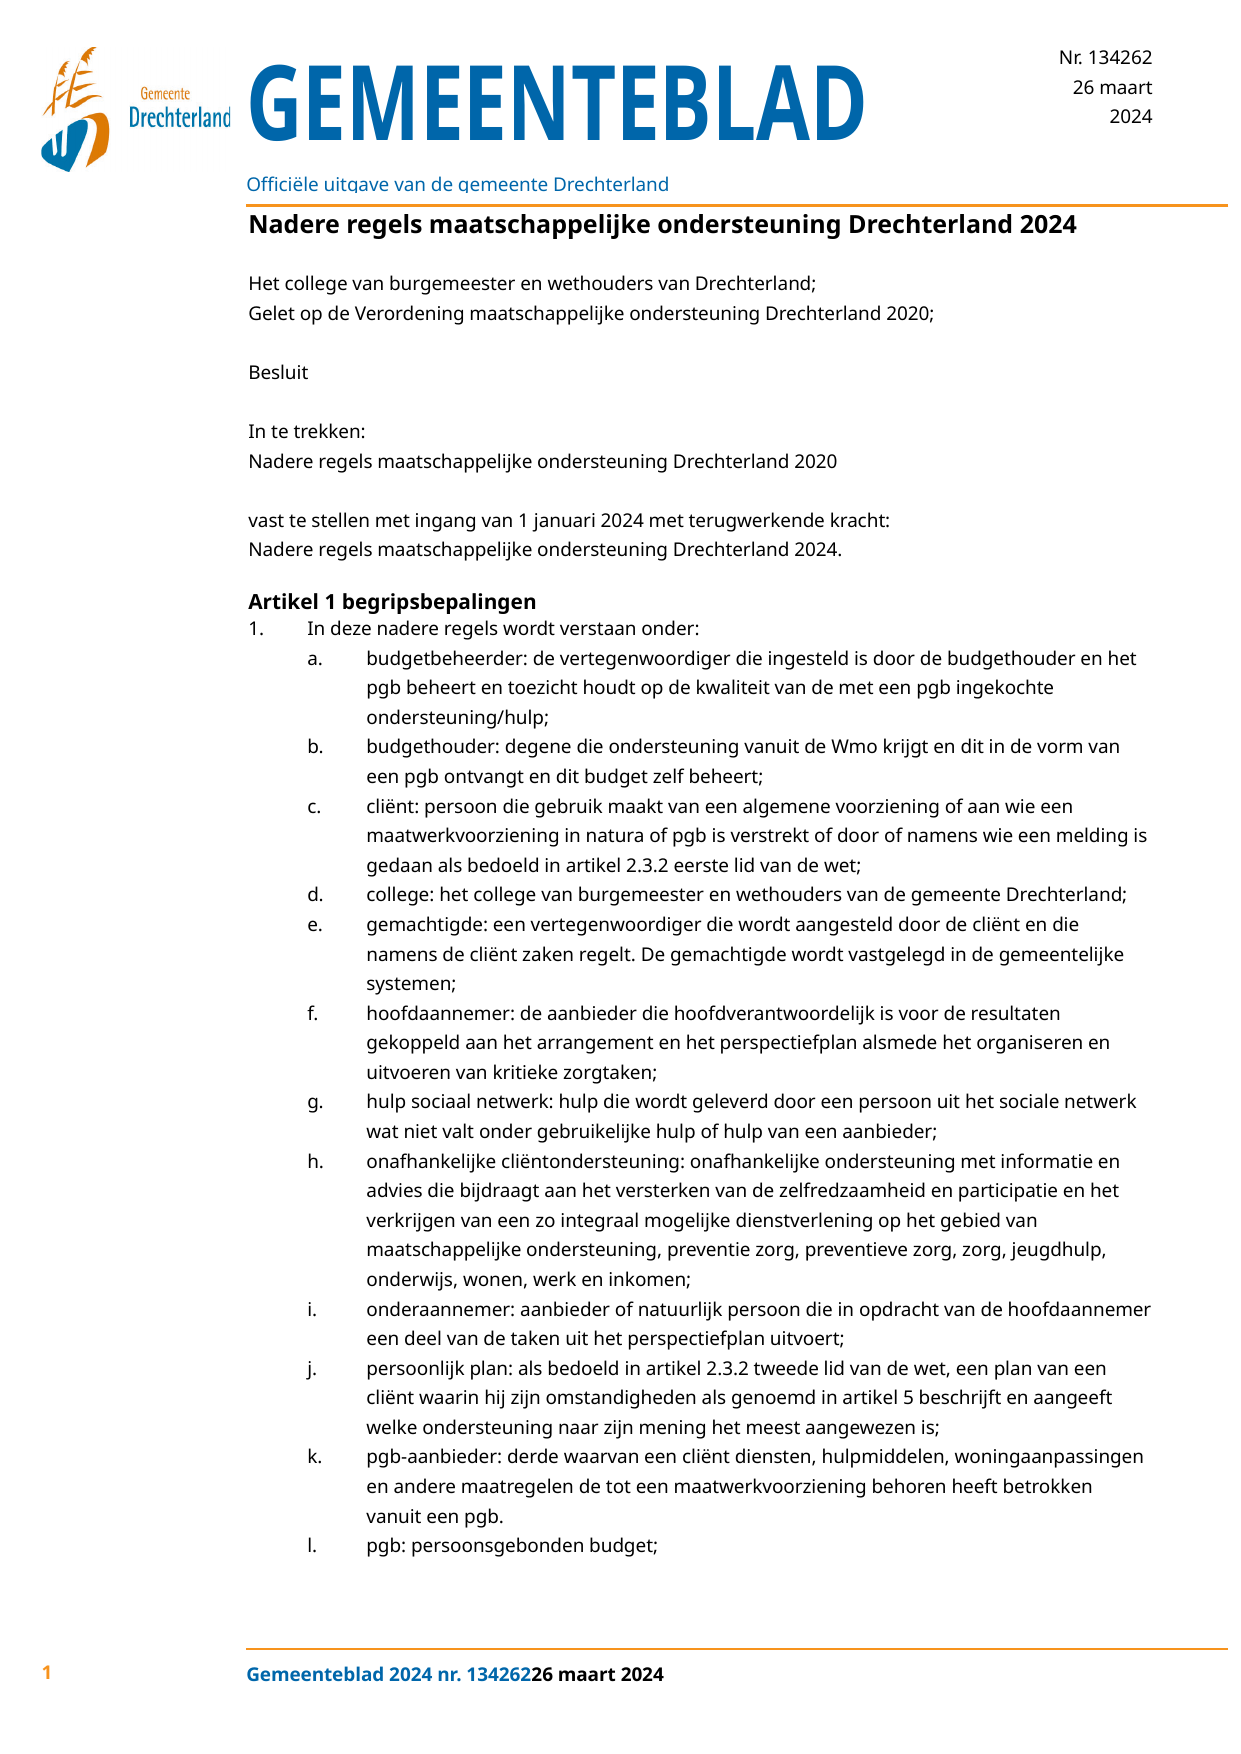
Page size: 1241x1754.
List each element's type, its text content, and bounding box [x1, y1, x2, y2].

text Besluit [248, 359, 1152, 385]
list pgb-aanbieder: derde waarvan een cliënt diensten, hulpmiddelen, woningaanpassingen en andere maatregelen de tot een maatwerkvoorziening behoren heeft betrokken vanuit een pgb. [307, 1444, 1152, 1529]
text Nadere regels maatschappelijke ondersteuning Drechterland 2024. [248, 537, 1152, 562]
text In te trekken: [248, 418, 1152, 444]
list college: het college van burgemeester en wethouders van de gemeente Drechterland; [307, 882, 1152, 907]
picture [41, 47, 231, 172]
list onafhankelijke cliëntondersteuning: onafhankelijke ondersteuning met informatie en advies die bijdraagt aan het versterken van de zelfredzaamheid en participatie en het verkrijgen van een zo integraal mogelijke dienstverlening op het gebied van maatschappelijke ondersteuning, preventie zorg, preventieve zorg, zorg, jeugdhulp, onderwijs, wonen, werk en inkomen; [307, 1148, 1152, 1292]
list budgethouder: degene die ondersteuning vanuit de Wmo krijgt en dit in de vorm van een pgb ontvangt en dit budget zelf beheert; [307, 734, 1152, 789]
picture [226, 115, 231, 124]
text Nadere regels maatschappelijke ondersteuning Drechterland 2020 [248, 448, 1152, 473]
list hulp sociaal netwerk: hulp die wordt geleverd door een persoon uit het sociale netwerk wat niet valt onder gebruikelijke hulp of hulp van een aanbieder; [307, 1089, 1152, 1144]
text Artikel 1 begripsbepalingen [248, 587, 1152, 615]
list pgb: persoonsgebonden budget; [307, 1532, 1152, 1558]
text Gelet op de Verordening maatschappelijke ondersteuning Drechterland 2020; [248, 300, 1152, 326]
list In deze nadere regels wordt verstaan onder: [248, 615, 1152, 641]
list persoonlijk plan: als bedoeld in artikel 2.3.2 tweede lid van de wet, een plan van een cliënt waarin hij zijn omstandigheden als genoemd in artikel 5 beschrijft en aangeeft welke ondersteuning naar zijn mening het meest aangewezen is; [307, 1355, 1152, 1440]
text Het college van burgemeester en wethouders van Drechterland; [248, 270, 1152, 296]
list onderaannemer: aanbieder of natuurlijk persoon die in opdracht van de hoofdaannemer een deel van de taken uit het perspectiefplan uitvoert; [307, 1296, 1152, 1351]
text Nadere regels maatschappelijke ondersteuning Drechterland 2024 [248, 207, 1152, 241]
list budgetbeheerder: de vertegenwoordiger die ingesteld is door de budgethouder en het pgb beheert en toezicht houdt op de kwaliteit van de met een pgb ingekochte ondersteuning/hulp; [307, 645, 1152, 730]
list hoofdaannemer: de aanbieder die hoofdverantwoordelijk is voor de resultaten gekoppeld aan het arrangement en het perspectiefplan alsmede het organiseren en uitvoeren van kritieke zorgtaken; [307, 1000, 1152, 1085]
list cliënt: persoon die gebruik maakt van een algemene voorziening of aan wie een maatwerkvoorziening in natura of pgb is verstrekt of door of namens wie een melding is gedaan als bedoeld in artikel 2.3.2 eerste lid van de wet; [307, 793, 1152, 878]
list gemachtigde: een vertegenwoordiger die wordt aangesteld door de cliënt en die namens de cliënt zaken regelt. De gemachtigde wordt vastgelegd in de gemeentelijke systemen; [307, 911, 1152, 996]
picture [41, 158, 64, 172]
text vast te stellen met ingang van 1 januari 2024 met terugwerkende kracht: [248, 507, 1152, 533]
